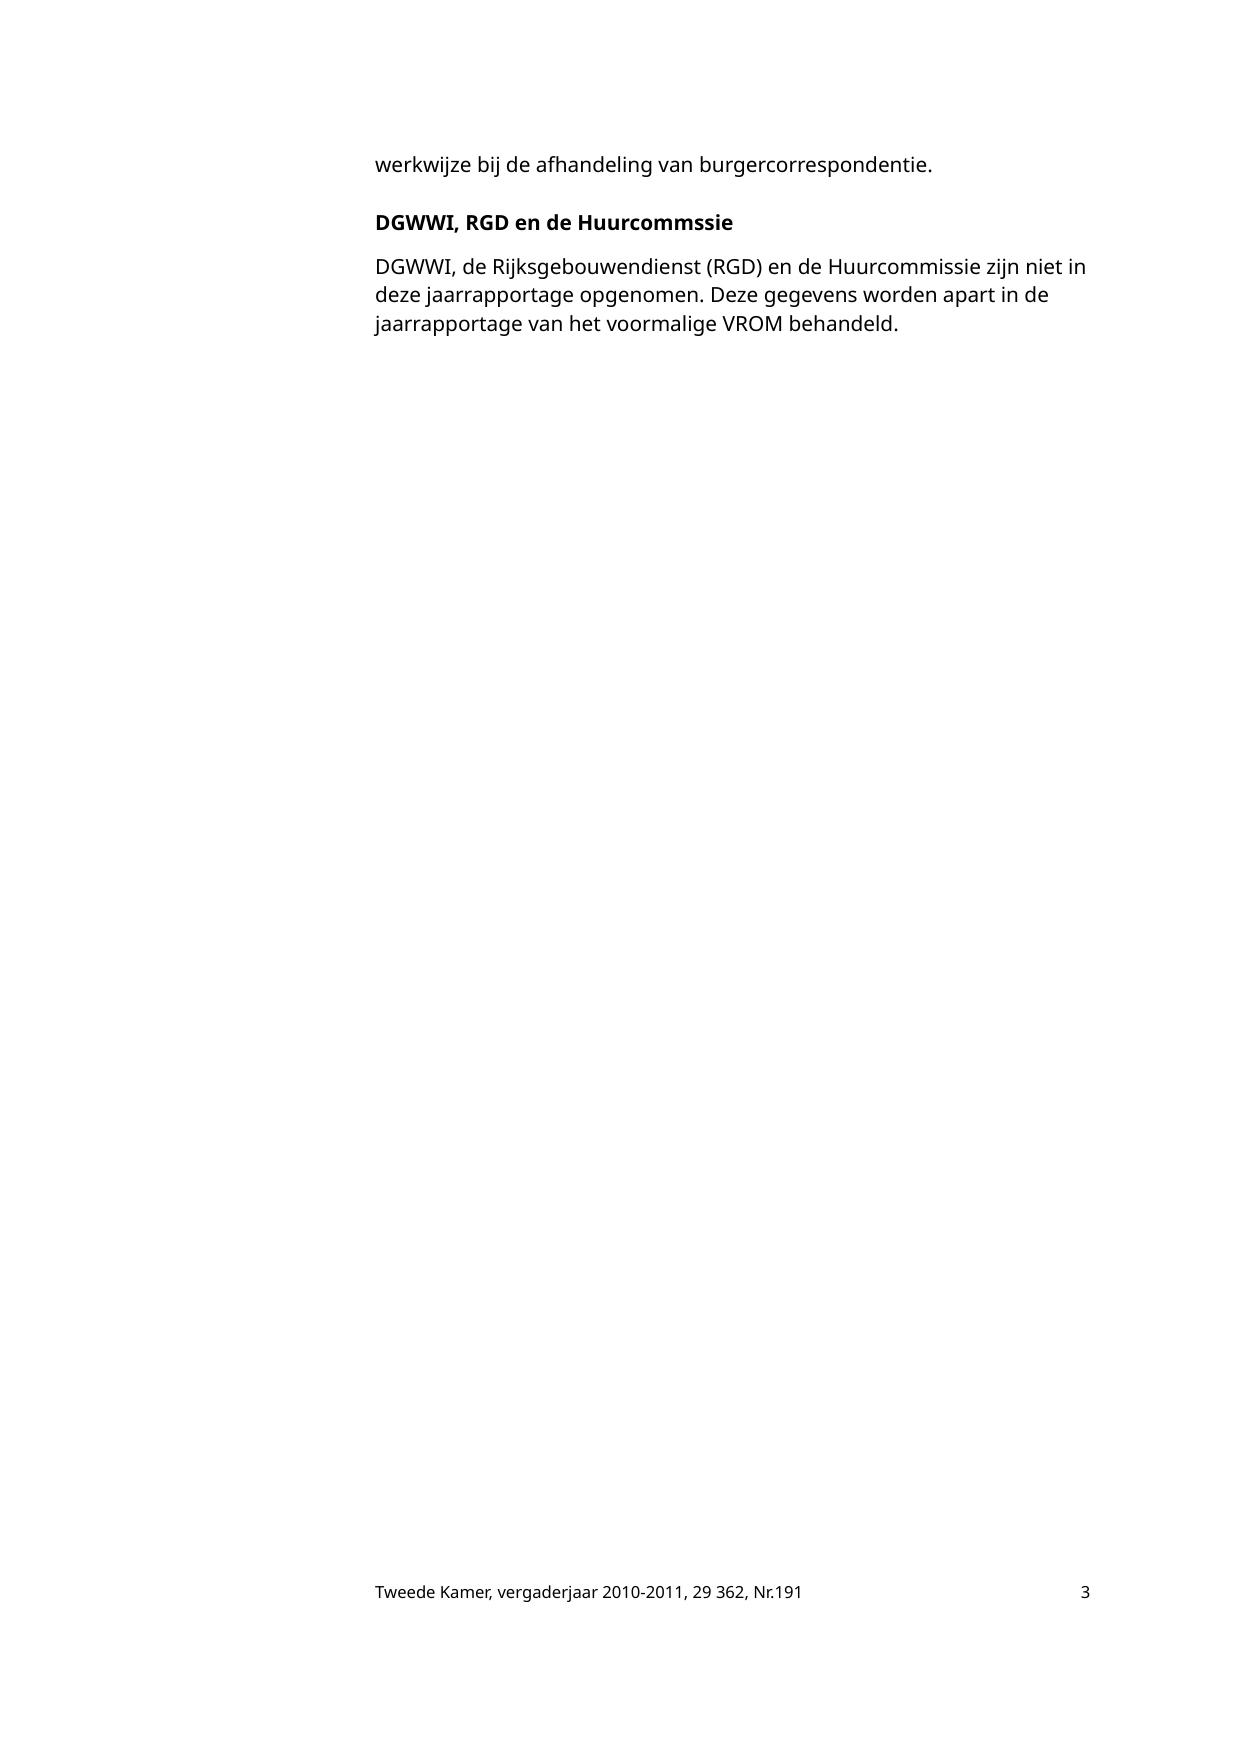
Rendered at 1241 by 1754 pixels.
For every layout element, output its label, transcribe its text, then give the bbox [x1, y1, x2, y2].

text werkwijze bij de afhandeling van burgercorrespondentie. [375, 150, 1090, 178]
text DGWWI, de Rijksgebouwendienst (RGD) en de Huurcommissie zijn niet in deze jaarrapportage opgenomen. Deze gegevens worden apart in de jaarrapportage van het voormalige VROM behandeld. [375, 252, 1090, 337]
text DGWWI, RGD en de Huurcommssie [375, 208, 1090, 237]
